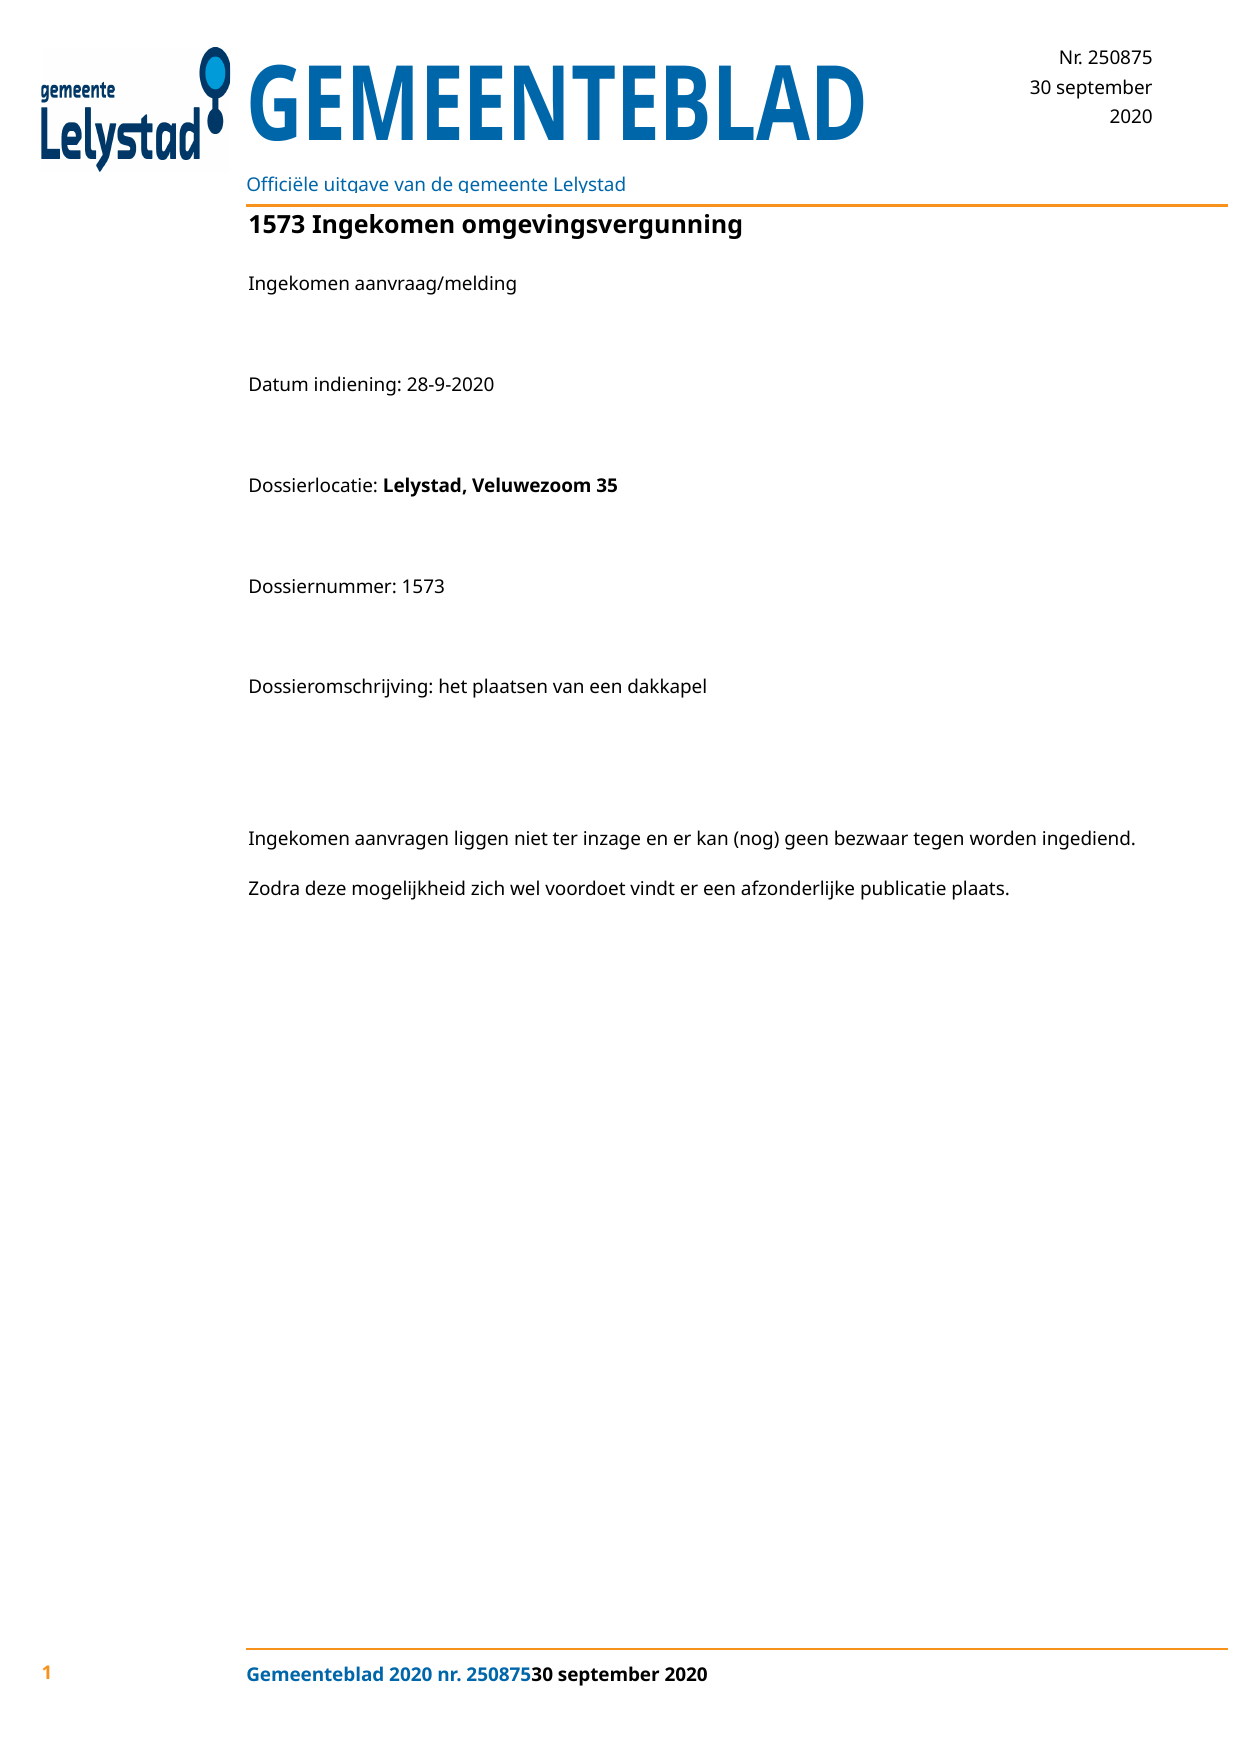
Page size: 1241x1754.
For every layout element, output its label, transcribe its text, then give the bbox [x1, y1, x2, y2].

picture [41, 47, 231, 172]
text Dossierlocatie: Lelystad, Veluwezoom 35 [248, 472, 1152, 498]
text Dossiernummer: 1573 [248, 573, 1152, 598]
text Ingekomen aanvragen liggen niet ter inzage en er kan (nog) geen bezwaar tegen worden ingediend. [248, 825, 1152, 851]
text Datum indiening: 28-9-2020 [248, 371, 1152, 397]
text 1573 Ingekomen omgevingsvergunning [248, 207, 1152, 241]
text Dossieromschrijving: het plaatsen van een dakkapel [248, 674, 1152, 699]
text Zodra deze mogelijkheid zich wel voordoet vindt er een afzonderlijke publicatie plaats. [248, 875, 1152, 901]
text Ingekomen aanvraag/melding [248, 270, 1152, 296]
